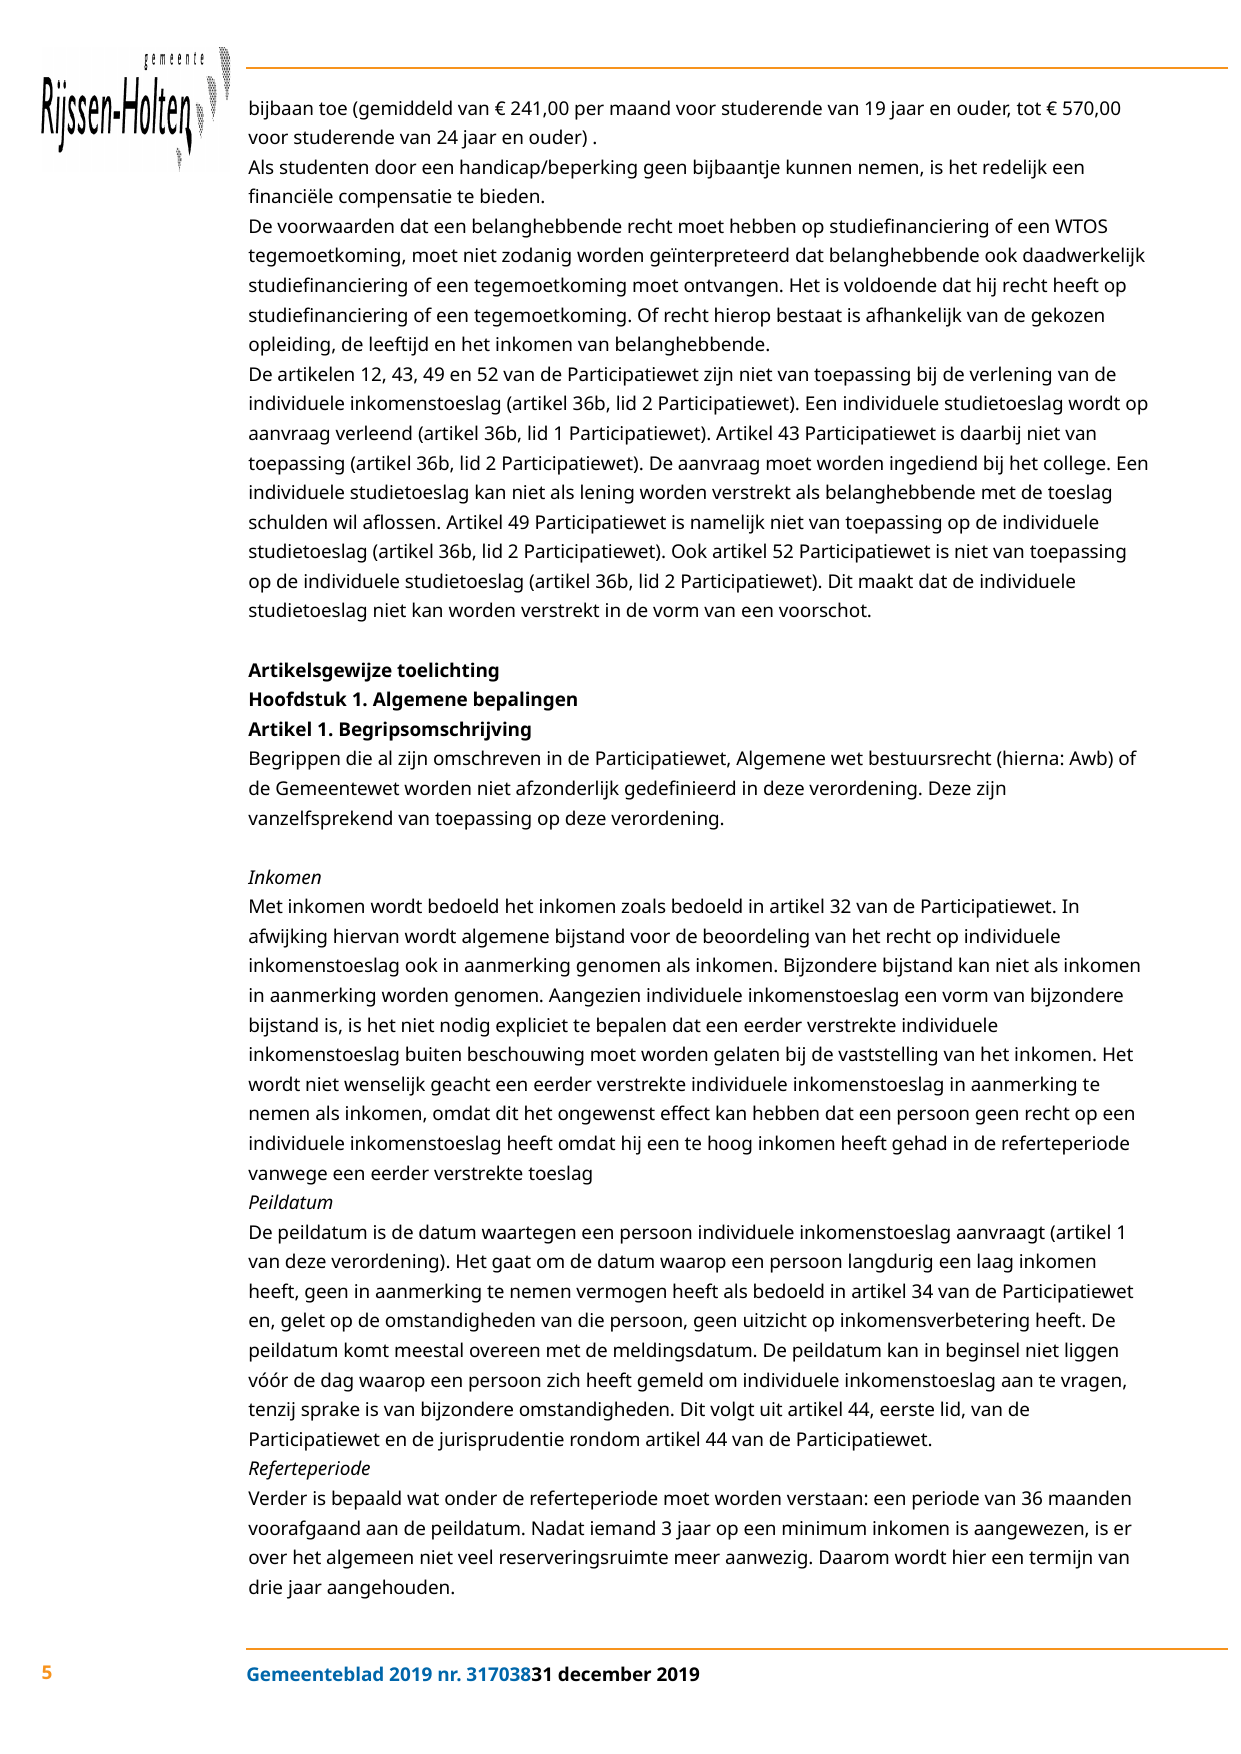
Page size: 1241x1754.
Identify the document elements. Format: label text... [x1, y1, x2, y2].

text Artikel 1. Begripsomschrijving [248, 716, 1152, 742]
text De artikelen 12, 43, 49 en 52 van de Participatiewet zijn niet van toepassing bij de verlening van de individuele inkomenstoeslag (artikel 36b, lid 2 Participatiewet). Een individuele studietoeslag wordt op aanvraag verleend (artikel 36b, lid 1 Participatiewet). Artikel 43 Participatiewet is daarbij niet van toepassing (artikel 36b, lid 2 Participatiewet). De aanvraag moet worden ingediend bij het college. Een individuele studietoeslag kan niet als lening worden verstrekt als belanghebbende met de toeslag schulden wil aflossen. Artikel 49 Participatiewet is namelijk niet van toepassing op de individuele studietoeslag (artikel 36b, lid 2 Participatiewet). Ook artikel 52 Participatiewet is niet van toepassing op de individuele studietoeslag (artikel 36b, lid 2 Participatiewet). Dit maakt dat de individuele studietoeslag niet kan worden verstrekt in de vorm van een voorschot. [248, 361, 1152, 623]
text Verder is bepaald wat onder de referteperiode moet worden verstaan: een periode van 36 maanden voorafgaand aan de peildatum. Nadat iemand 3 jaar op een minimum inkomen is aangewezen, is er over het algemeen niet veel reserveringsruimte meer aanwezig. Daarom wordt hier een termijn van drie jaar aangehouden. [248, 1485, 1152, 1600]
text Met inkomen wordt bedoeld het inkomen zoals bedoeld in artikel 32 van de Participatiewet. In afwijking hiervan wordt algemene bijstand voor de beoordeling van het recht op individuele inkomenstoeslag ook in aanmerking genomen als inkomen. Bijzondere bijstand kan niet als inkomen in aanmerking worden genomen. Aangezien individuele inkomenstoeslag een vorm van bijzondere bijstand is, is het niet nodig expliciet te bepalen dat een eerder verstrekte individuele inkomenstoeslag buiten beschouwing moet worden gelaten bij de vaststelling van het inkomen. Het wordt niet wenselijk geacht een eerder verstrekte individuele inkomenstoeslag in aanmerking te nemen als inkomen, omdat dit het ongewenst effect kan hebben dat een persoon geen recht op een individuele inkomenstoeslag heeft omdat hij een te hoog inkomen heeft gehad in de referteperiode vanwege een eerder verstrekte toeslag [248, 893, 1152, 1186]
text Peildatum [248, 1189, 1152, 1215]
text bijbaan toe (gemiddeld van € 241,00 per maand voor studerende van 19 jaar en ouder, tot € 570,00 voor studerende van 24 jaar en ouder) . [248, 95, 1152, 150]
text Begrippen die al zijn omschreven in de Participatiewet, Algemene wet bestuursrecht (hierna: Awb) of de Gemeentewet worden niet afzonderlijk gedefinieerd in deze verordening. Deze zijn vanzelfsprekend van toepassing op deze verordening. [248, 746, 1152, 831]
text De peildatum is de datum waartegen een persoon individuele inkomenstoeslag aanvraagt (artikel 1 van deze verordening). Het gaat om de datum waarop een persoon langdurig een laag inkomen heeft, geen in aanmerking te nemen vermogen heeft als bedoeld in artikel 34 van de Participatiewet en, gelet op de omstandigheden van die persoon, geen uitzicht op inkomensverbetering heeft. De peildatum komt meestal overeen met de meldingsdatum. De peildatum kan in beginsel niet liggen vóór de dag waarop een persoon zich heeft gemeld om individuele inkomenstoeslag aan te vragen, tenzij sprake is van bijzondere omstandigheden. Dit volgt uit artikel 44, eerste lid, van de Participatiewet en de jurisprudentie rondom artikel 44 van de Participatiewet. [248, 1219, 1152, 1452]
text Artikelsgewijze toelichting [248, 657, 1152, 683]
text Hoofdstuk 1. Algemene bepalingen [248, 686, 1152, 712]
text De voorwaarden dat een belanghebbende recht moet hebben op studiefinanciering of een WTOS tegemoetkoming, moet niet zodanig worden geïnterpreteerd dat belanghebbende ook daadwerkelijk studiefinanciering of een tegemoetkoming moet ontvangen. Het is voldoende dat hij recht heeft op studiefinanciering of een tegemoetkoming. Of recht hierop bestaat is afhankelijk van de gekozen opleiding, de leeftijd en het inkomen van belanghebbende. [248, 213, 1152, 357]
picture [41, 47, 231, 172]
text Referteperiode [248, 1456, 1152, 1481]
text Als studenten door een handicap/beperking geen bijbaantje kunnen nemen, is het redelijk een financiële compensatie te bieden. [248, 154, 1152, 209]
text Inkomen [248, 864, 1152, 890]
